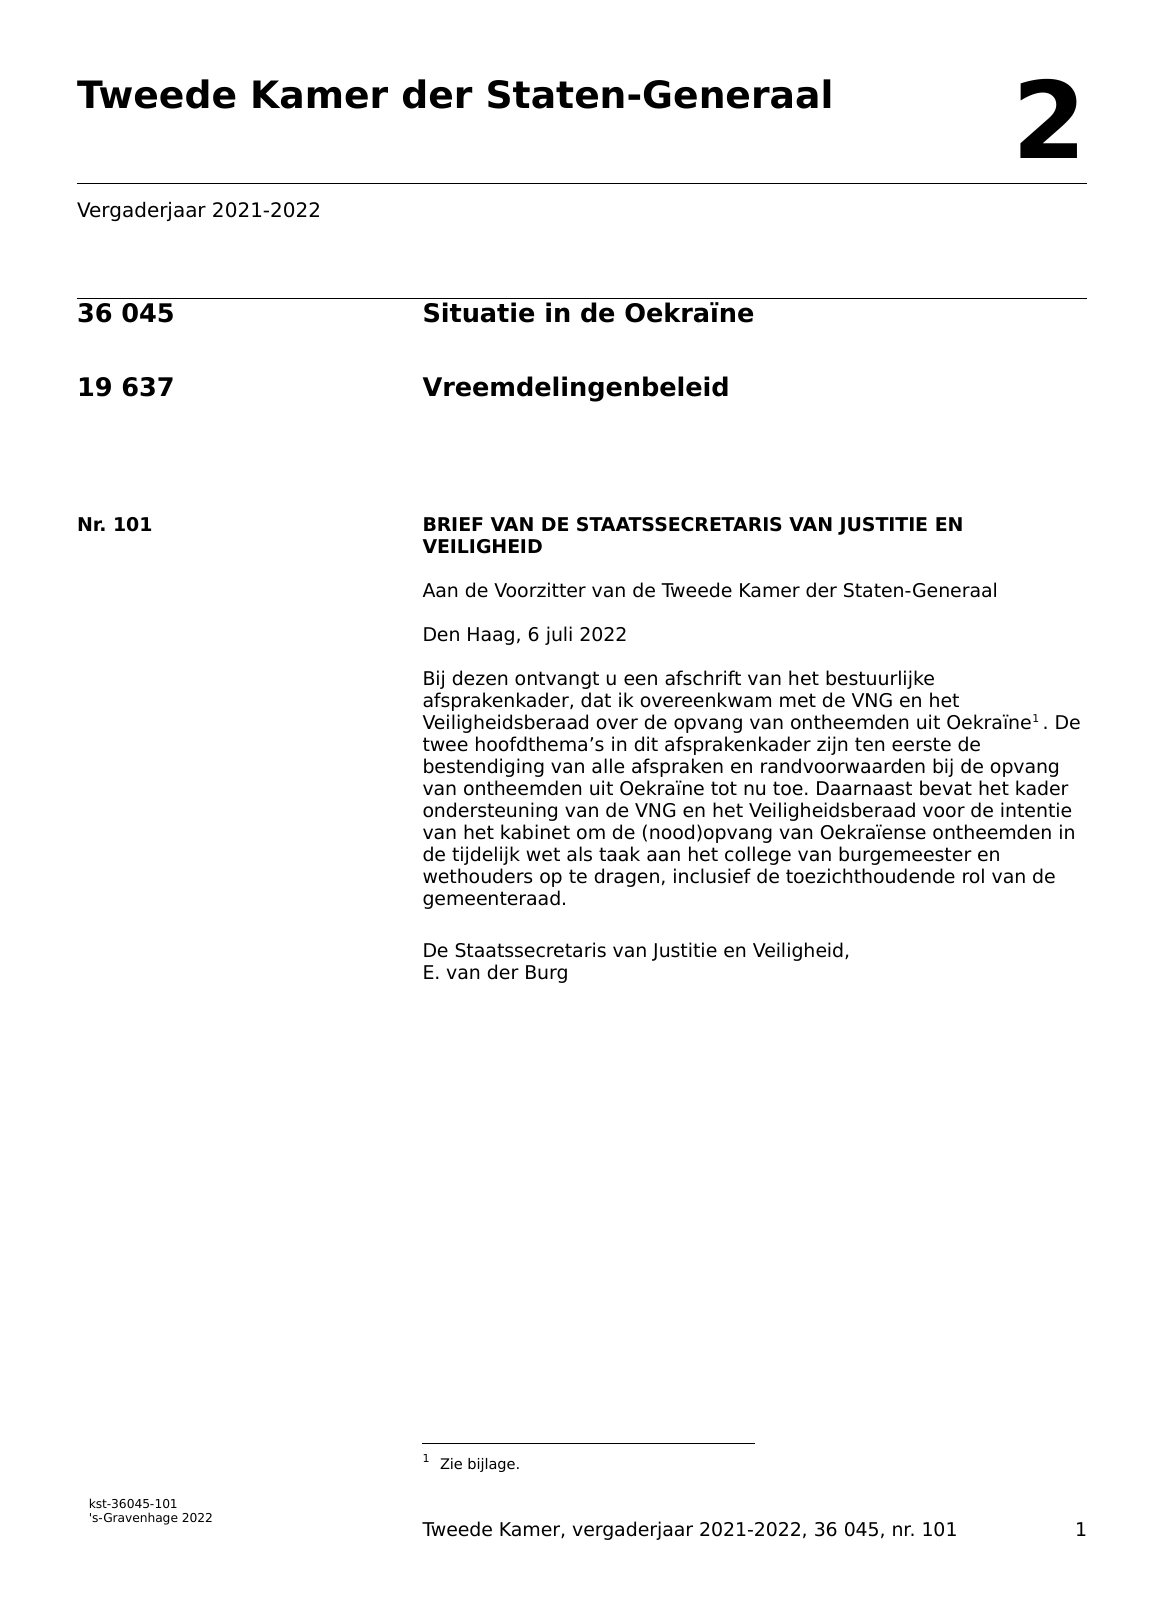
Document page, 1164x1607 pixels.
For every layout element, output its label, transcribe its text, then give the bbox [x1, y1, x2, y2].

text Den Haag, 6 juli 2022 [422, 624, 1087, 646]
subtitle Nr. 101 BRIEF VAN DE STAATSSECRETARIS VAN JUSTITIE EN VEILIGHEID [77, 514, 1087, 558]
text kst-36045-101 [88, 1497, 323, 1511]
text 's-Gravenhage 2022 [88, 1511, 323, 1525]
table_header 2 [886, 59, 1087, 183]
text De Staatssecretaris van Justitie en Veiligheid, E. van der Burg [422, 940, 1087, 984]
table_cell Vergaderjaar 2021-2022 [77, 184, 1087, 298]
text Aan de Voorzitter van de Tweede Kamer der Staten-Generaal [422, 580, 1087, 602]
subtitle 36 045 Situatie in de Oekraïne [77, 299, 1087, 329]
table_header Tweede Kamer der Staten-Generaal [77, 59, 886, 183]
text Bij dezen ontvangt u een afschrift van het bestuurlijke afsprakenkader, dat ik overeenkwam met de VNG en het Veiligheidsberaad over de opvang van ontheemden uit Oekraïne. De twee hoofdthema’s in dit afsprakenkader zijn ten eerste de bestendiging van alle afspraken en randvoorwaarden bij de opvang van ontheemden uit Oekraïne tot nu toe. Daarnaast bevat het kader ondersteuning van de VNG en het Veiligheidsberaad voor de intentie van het kabinet om de (nood)opvang van Oekraïense ontheemden in de tijdelijk wet als taak aan het college van burgemeester en wethouders op te dragen, inclusief de toezichthoudende rol van de gemeenteraad. [422, 668, 1087, 910]
text Zie bijlage. [422, 1452, 1087, 1474]
subtitle 19 637 Vreemdelingenbeleid [77, 373, 1087, 403]
